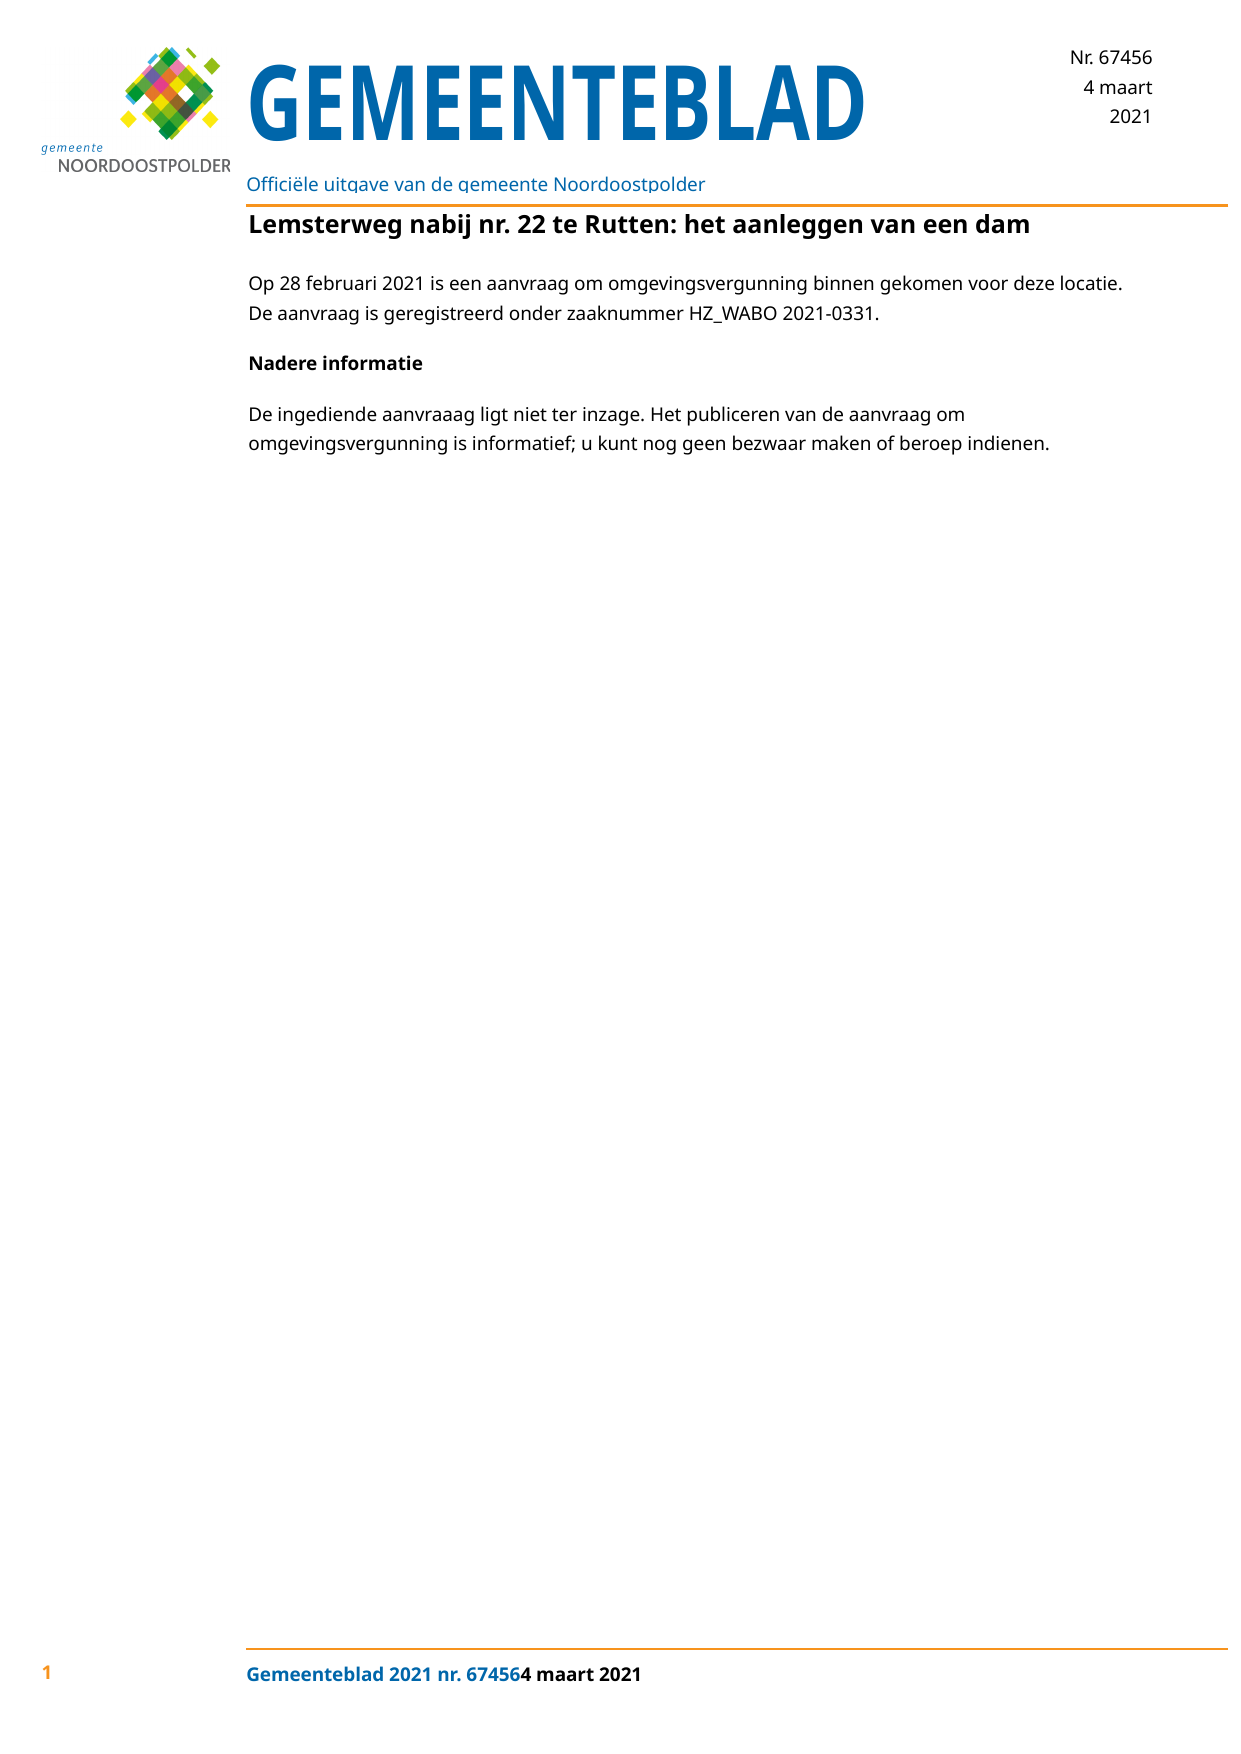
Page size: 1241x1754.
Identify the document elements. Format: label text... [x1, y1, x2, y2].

picture [41, 47, 231, 172]
text Nadere informatie [248, 350, 1152, 376]
text Op 28 februari 2021 is een aanvraag om omgevingsvergunning binnen gekomen voor deze locatie. De aanvraag is geregistreerd onder zaaknummer HZ_WABO 2021-0331. [248, 270, 1152, 326]
text De ingediende aanvraaag ligt niet ter inzage. Het publiceren van de aanvraag om omgevingsvergunning is informatief; u kunt nog geen bezwaar maken of beroep indienen. [248, 401, 1152, 456]
text Lemsterweg nabij nr. 22 te Rutten: het aanleggen van een dam [248, 207, 1152, 241]
